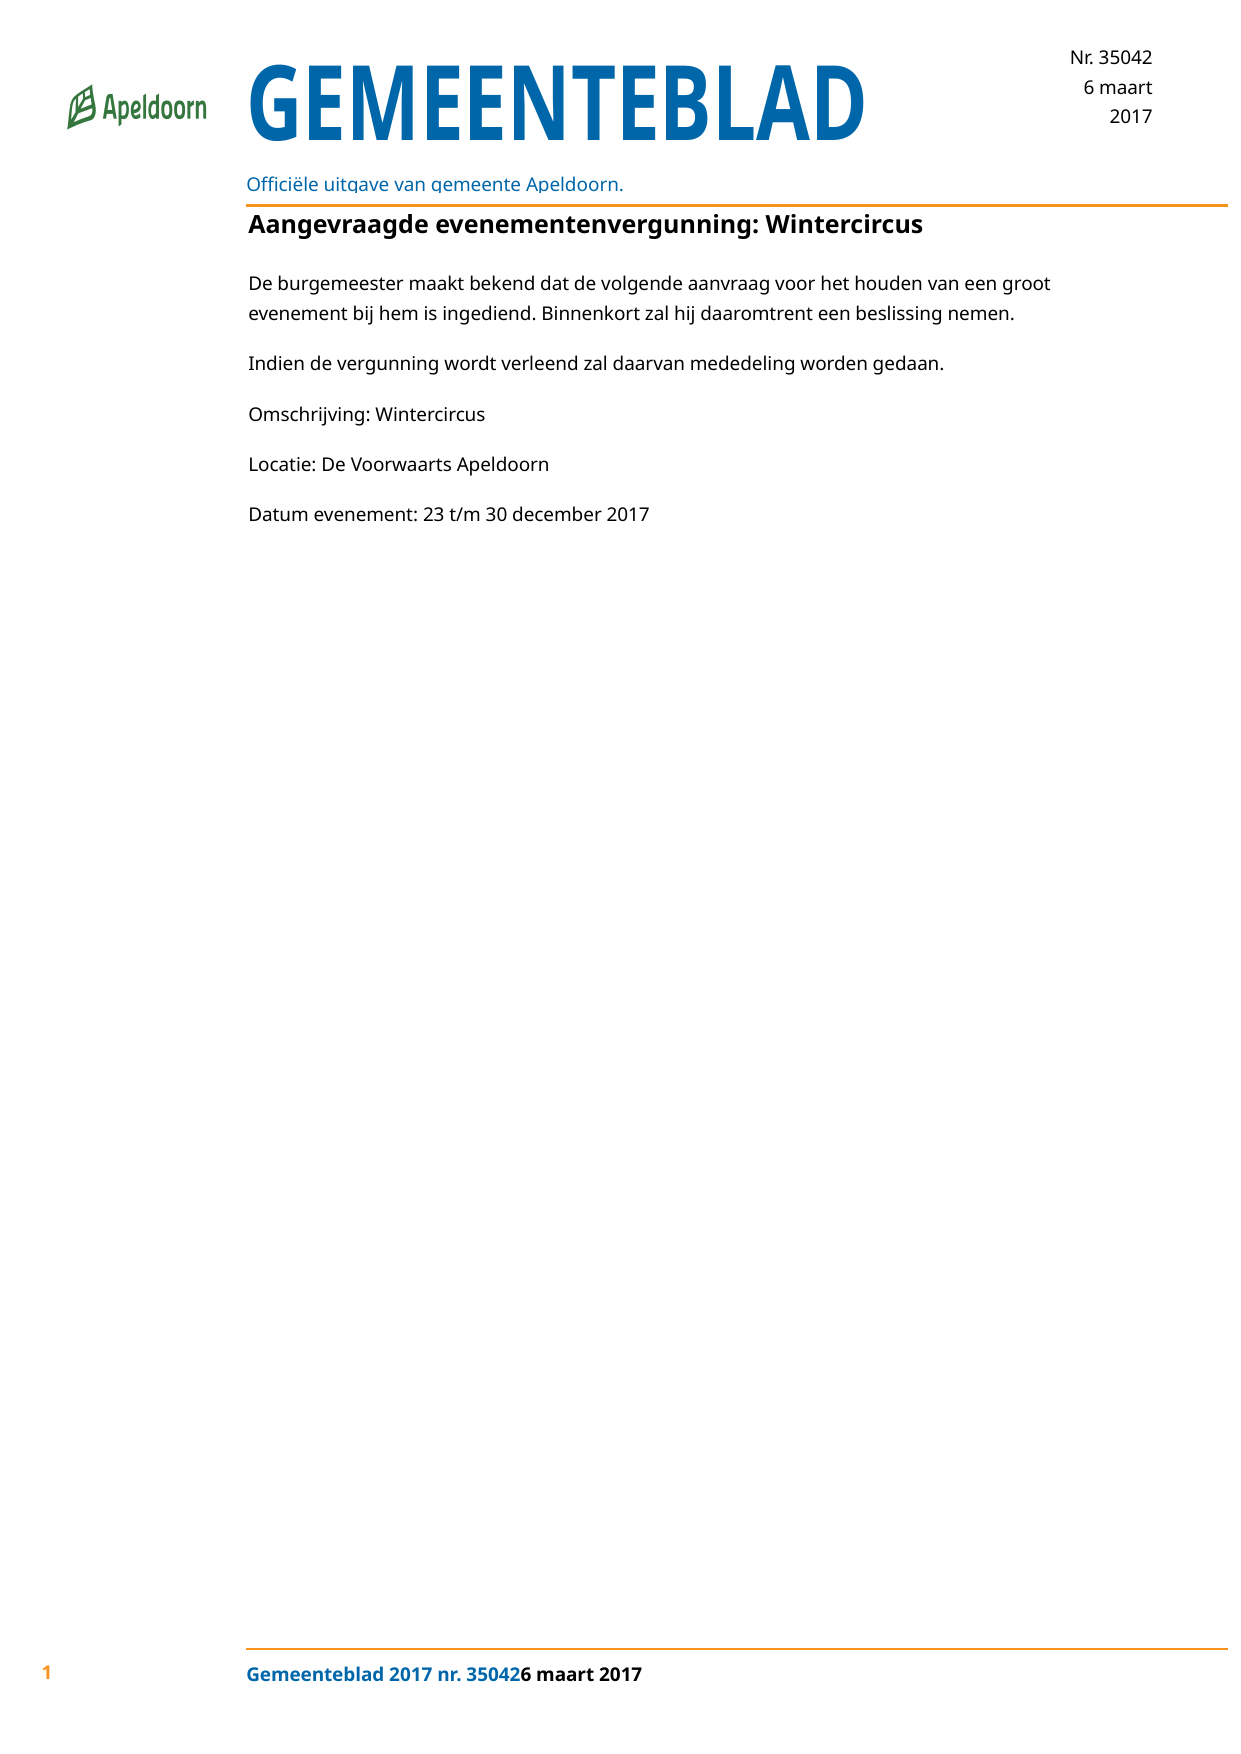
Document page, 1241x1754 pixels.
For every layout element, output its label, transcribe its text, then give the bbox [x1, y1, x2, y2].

picture [41, 47, 231, 172]
text Aangevraagde evenementenvergunning: Wintercircus [248, 207, 1152, 241]
text Datum evenement: 23 t/m 30 december 2017 [248, 502, 1152, 527]
text Indien de vergunning wordt verleend zal daarvan mededeling worden gedaan. [248, 350, 1152, 376]
text De burgemeester maakt bekend dat de volgende aanvraag voor het houden van een groot evenement bij hem is ingediend. Binnenkort zal hij daaromtrent een beslissing nemen. [248, 270, 1152, 326]
text Omschrijving: Wintercircus [248, 401, 1152, 426]
text Locatie: De Voorwaarts Apeldoorn [248, 451, 1152, 477]
